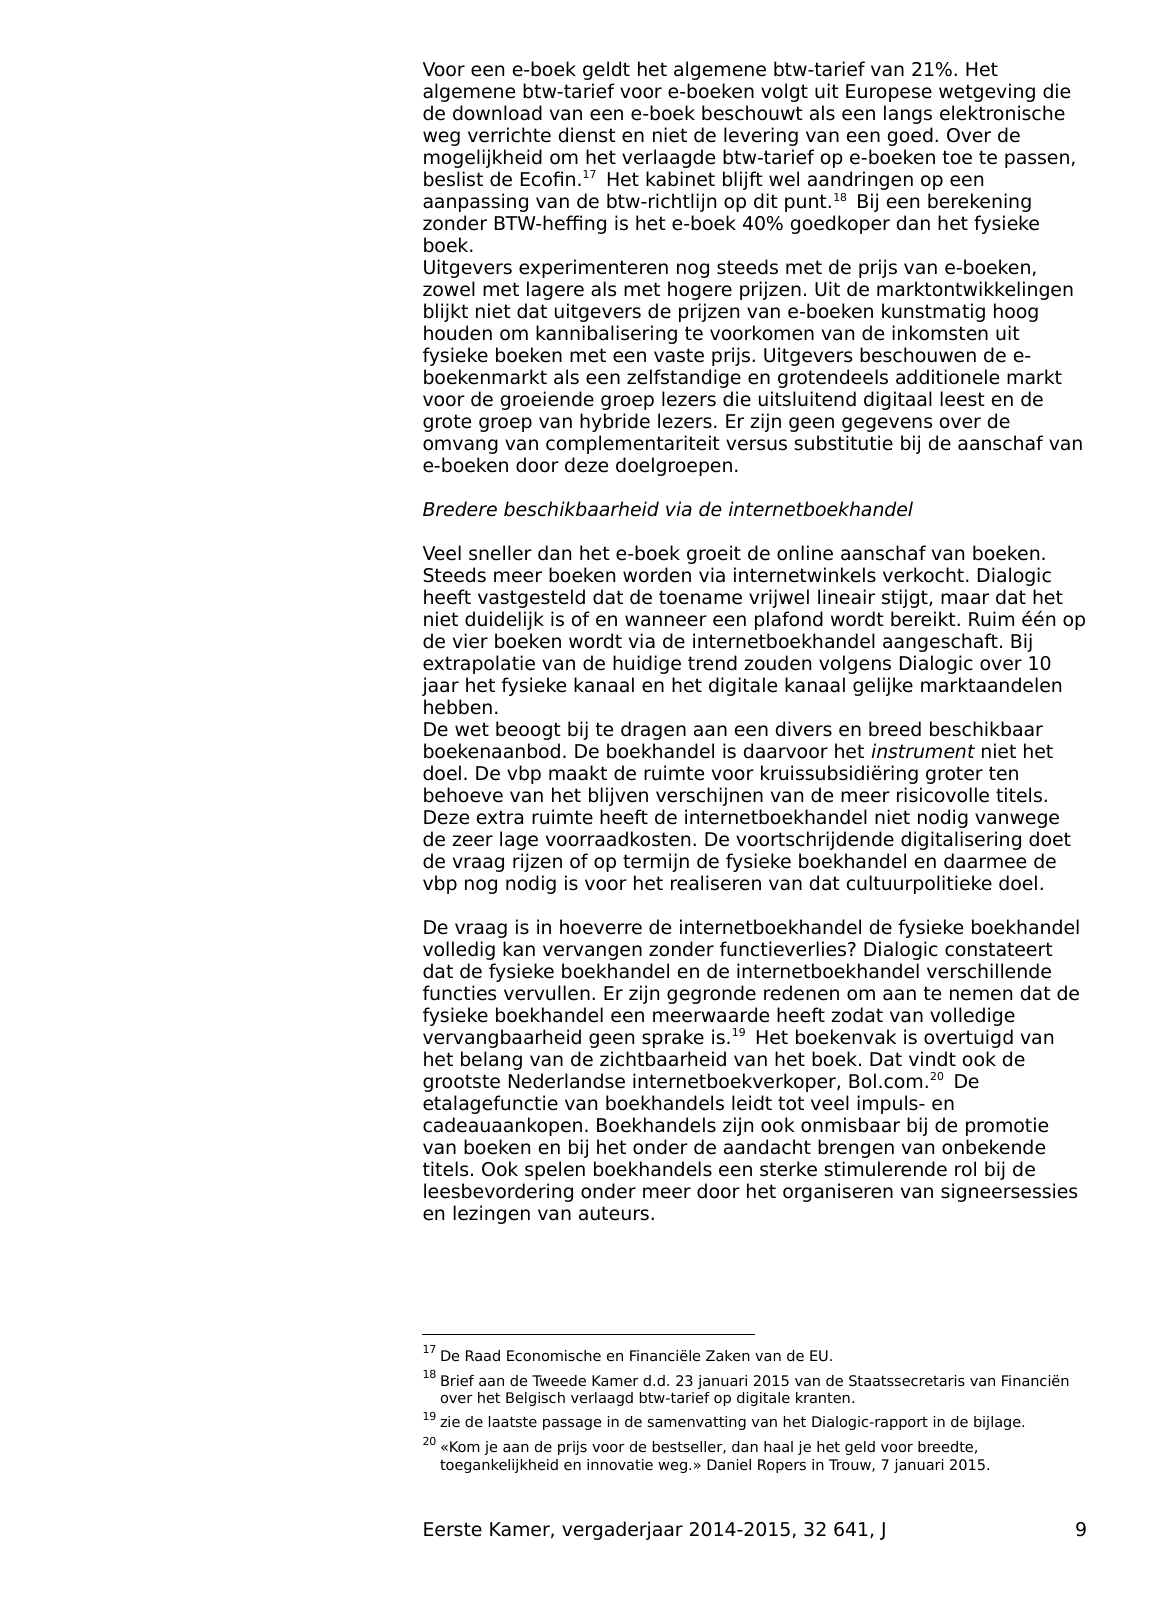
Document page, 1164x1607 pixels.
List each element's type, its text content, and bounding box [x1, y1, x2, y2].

text De Raad Economische en Financiële Zaken van de EU. [422, 1343, 1087, 1366]
text Uitgevers experimenteren nog steeds met de prijs van e-boeken, zowel met lagere als met hogere prijzen. Uit de marktontwikkelingen blijkt niet dat uitgevers de prijzen van e-boeken kunstmatig hoog houden om kannibalisering te voorkomen van de inkomsten uit fysieke boeken met een vaste prijs. Uitgevers beschouwen de e-boekenmarkt als een zelfstandige en grotendeels additionele markt voor de groeiende groep lezers die uitsluitend digitaal leest en de grote groep van hybride lezers. Er zijn geen gegevens over de omvang van complementariteit versus substitutie bij de aanschaf van e-boeken door deze doelgroepen. [422, 257, 1087, 477]
text zie de laatste passage in de samenvatting van het Dialogic-rapport in de bijlage. [422, 1410, 1087, 1432]
text De wet beoogt bij te dragen aan een divers en breed beschikbaar boekenaanbod. De boekhandel is daarvoor het instrument niet het doel. De vbp maakt de ruimte voor kruissubsidiëring groter ten behoeve van het blijven verschijnen van de meer risicovolle titels. Deze extra ruimte heeft de internetboekhandel niet nodig vanwege de zeer lage voorraadkosten. De voortschrijdende digitalisering doet de vraag rijzen of op termijn de fysieke boekhandel en daarmee de vbp nog nodig is voor het realiseren van dat cultuurpolitieke doel. [422, 719, 1087, 895]
text Voor een e-boek geldt het algemene btw-tarief van 21%. Het algemene btw-tarief voor e-boeken volgt uit Europese wetgeving die de download van een e-boek beschouwt als een langs elektronische weg verrichte dienst en niet de levering van een goed. Over de mogelijkheid om het verlaagde btw-tarief op e-boeken toe te passen, beslist de Ecofin. Het kabinet blijft wel aandringen op een aanpassing van de btw-richtlijn op dit punt. Bij een berekening zonder BTW-heffing is het e-boek 40% goedkoper dan het fysieke boek. [422, 59, 1087, 257]
text Veel sneller dan het e-boek groeit de online aanschaf van boeken. Steeds meer boeken worden via internetwinkels verkocht. Dialogic heeft vastgesteld dat de toename vrijwel lineair stijgt, maar dat het niet duidelijk is of en wanneer een plafond wordt bereikt. Ruim één op de vier boeken wordt via de internetboekhandel aangeschaft. Bij extrapolatie van de huidige trend zouden volgens Dialogic over 10 jaar het fysieke kanaal en het digitale kanaal gelijke marktaandelen hebben. [422, 543, 1087, 719]
text «Kom je aan de prijs voor de bestseller, dan haal je het geld voor breedte, toegankelijkheid en innovatie weg.» Daniel Ropers in Trouw, 7 januari 2015. [422, 1435, 1087, 1474]
subtitle Bredere beschikbaarheid via de internetboekhandel [422, 499, 1087, 521]
text De vraag is in hoeverre de internetboekhandel de fysieke boekhandel volledig kan vervangen zonder functieverlies? Dialogic constateert dat de fysieke boekhandel en de internetboekhandel verschillende functies vervullen. Er zijn gegronde redenen om aan te nemen dat de fysieke boekhandel een meerwaarde heeft zodat van volledige vervangbaarheid geen sprake is. Het boekenvak is overtuigd van het belang van de zichtbaarheid van het boek. Dat vindt ook de grootste Nederlandse internetboekverkoper, Bol.com. De etalagefunctie van boekhandels leidt tot veel impuls- en cadeauaankopen. Boekhandels zijn ook onmisbaar bij de promotie van boeken en bij het onder de aandacht brengen van onbekende titels. Ook spelen boekhandels een sterke stimulerende rol bij de leesbevordering onder meer door het organiseren van signeersessies en lezingen van auteurs. [422, 917, 1087, 1224]
text Brief aan de Tweede Kamer d.d. 23 januari 2015 van de Staatssecretaris van Financiën over het Belgisch verlaagd btw-tarief op digitale kranten. [422, 1368, 1087, 1407]
